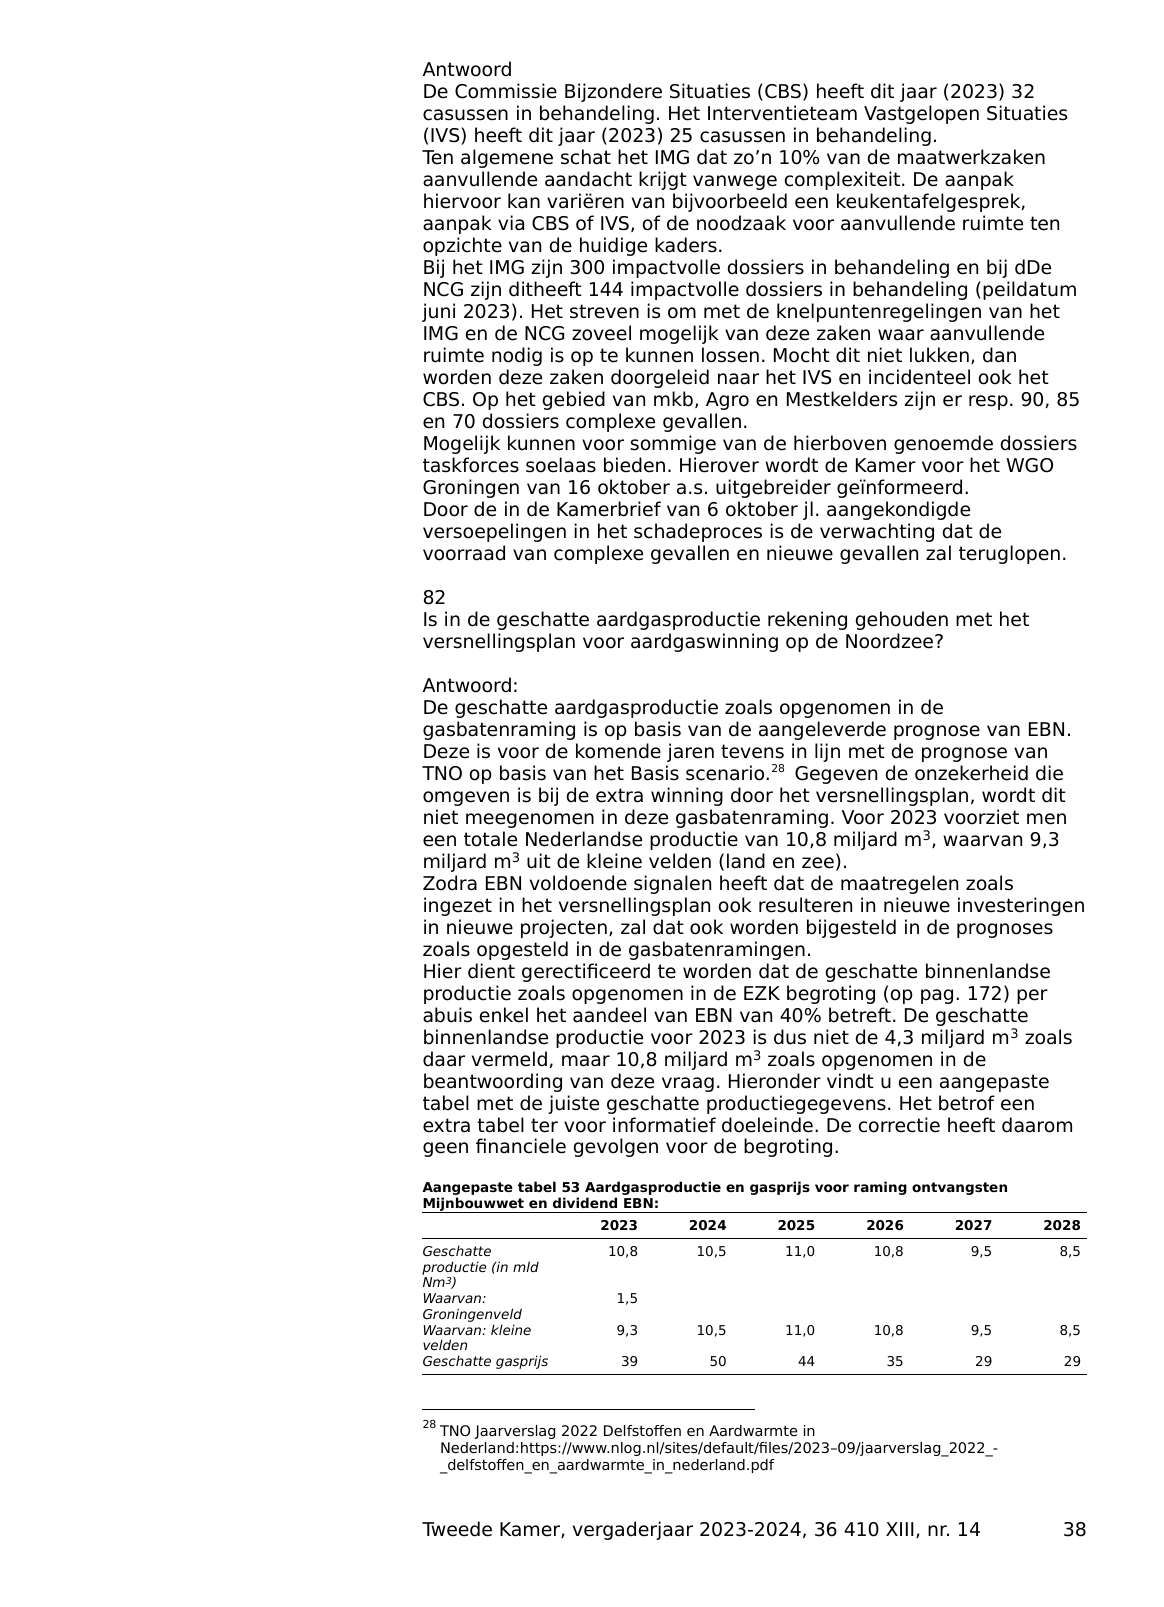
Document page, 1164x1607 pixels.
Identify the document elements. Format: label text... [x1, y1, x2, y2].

table_cell Waarvan: kleine velden [422, 1322, 555, 1354]
table_cell Waarvan: Groningenveld [422, 1291, 555, 1322]
table_cell 8,5 [998, 1239, 1087, 1291]
table_cell 8,5 [998, 1322, 1087, 1354]
table_cell 11,0 [732, 1239, 821, 1291]
table_cell 9,3 [555, 1322, 644, 1354]
text Hier dient gerectificeerd te worden dat de geschatte binnenlandse productie zoals opgenomen in de EZK begroting (op pag. 172) per abuis enkel het aandeel van EBN van 40% betreft. De geschatte binnenlandse productie voor 2023 is dus niet de 4,3 miljard m3 zoals daar vermeld, maar 10,8 miljard m3 zoals opgenomen in de beantwoording van deze vraag. Hieronder vindt u een aangepaste tabel met de juiste geschatte productiegegevens. Het betrof een extra tabel ter voor informatief doeleinde. De correctie heeft daarom geen financiele gevolgen voor de begroting. [422, 961, 1087, 1158]
table_cell 2024 [644, 1213, 732, 1238]
table_cell 2027 [910, 1213, 998, 1238]
text Antwoord: [422, 675, 1087, 697]
text Door de in de Kamerbrief van 6 oktober jl. aangekondigde versoepelingen in het schadeproces is de verwachting dat de voorraad van complexe gevallen en nieuwe gevallen zal teruglopen. [422, 499, 1087, 564]
table_header Aangepaste tabel 53 Aardgasproductie en gasprĳs voor raming ontvangsten Mĳnbouwwet en dividend EBN: [422, 1180, 1087, 1212]
text Mogelijk kunnen voor sommige van de hierboven genoemde dossiers taskforces soelaas bieden. Hierover wordt de Kamer voor het WGO Groningen van 16 oktober a.s. uitgebreider geïnformeerd. [422, 433, 1087, 499]
table_cell 29 [910, 1354, 998, 1374]
text 82 [422, 587, 1087, 609]
text De geschatte aardgasproductie zoals opgenomen in de gasbatenraming is op basis van de aangeleverde prognose van EBN. Deze is voor de komende jaren tevens in lijn met de prognose van TNO op basis van het Basis scenario. Gegeven de onzekerheid die omgeven is bij de extra winning door het versnellingsplan, wordt dit niet meegenomen in deze gasbatenraming. Voor 2023 voorziet men een totale Nederlandse productie van 10,8 miljard m3, waarvan 9,3 miljard m3 uit de kleine velden (land en zee). [422, 697, 1087, 873]
table_cell 9,5 [910, 1239, 998, 1291]
text Zodra EBN voldoende signalen heeft dat de maatregelen zoals ingezet in het versnellingsplan ook resulteren in nieuwe investeringen in nieuwe projecten, zal dat ook worden bijgesteld in de prognoses zoals opgesteld in de gasbatenramingen. [422, 873, 1087, 961]
table_cell Geschatte gasprijs [422, 1354, 555, 1374]
text Ten algemene schat het IMG dat zo’n 10% van de maatwerkzaken aanvullende aandacht krijgt vanwege complexiteit. De aanpak hiervoor kan variëren van bijvoorbeeld een keukentafelgesprek, aanpak via CBS of IVS, of de noodzaak voor aanvullende ruimte ten opzichte van de huidige kaders. [422, 147, 1087, 257]
table_cell 35 [821, 1354, 909, 1374]
table_cell 29 [998, 1354, 1087, 1374]
text Bij het IMG zijn 300 impactvolle dossiers in behandeling en bij dDe NCG zijn ditheeft 144 impactvolle dossiers in behandeling (peildatum juni 2023). Het streven is om met de knelpuntenregelingen van het IMG en de NCG zoveel mogelijk van deze zaken waar aanvullende ruimte nodig is op te kunnen lossen. Mocht dit niet lukken, dan worden deze zaken doorgeleid naar het IVS en incidenteel ook het CBS. Op het gebied van mkb, Agro en Mestkelders zijn er resp. 90, 85 en 70 dossiers complexe gevallen. [422, 257, 1087, 433]
text Antwoord [422, 59, 1087, 81]
table_cell 2026 [821, 1213, 909, 1238]
text De Commissie Bijzondere Situaties (CBS) heeft dit jaar (2023) 32 casussen in behandeling. Het Interventieteam Vastgelopen Situaties (IVS) heeft dit jaar (2023) 25 casussen in behandeling. [422, 81, 1087, 147]
table_cell 44 [732, 1354, 821, 1374]
table_cell 9,5 [910, 1322, 998, 1354]
table_cell [422, 1213, 555, 1238]
text Is in de geschatte aardgasproductie rekening gehouden met het versnellingsplan voor aardgaswinning op de Noordzee? [422, 609, 1087, 653]
table_cell 10,8 [555, 1239, 644, 1291]
table_cell 11,0 [732, 1322, 821, 1354]
table_cell 39 [555, 1354, 644, 1374]
table_cell 10,5 [644, 1239, 732, 1291]
table_cell 10,8 [821, 1322, 909, 1354]
table_cell 10,8 [821, 1239, 909, 1291]
table_cell 2023 [555, 1213, 644, 1238]
text TNO Jaarverslag 2022 Delfstoffen en Aardwarmte in Nederland:https://www.nlog.nl/sites/default/files/2023–09/jaarverslag_2022_-_delfstoffen_en_aardwarmte_in_nederland.pdf [422, 1418, 1087, 1474]
table_cell [910, 1291, 998, 1322]
table_cell [998, 1291, 1087, 1322]
table_cell 2028 [998, 1213, 1087, 1238]
table_cell [732, 1291, 821, 1322]
table_cell 1,5 [555, 1291, 644, 1322]
table_cell Geschatte productie (in mld Nm3) [422, 1239, 555, 1291]
table_cell 50 [644, 1354, 732, 1374]
table_cell 2025 [732, 1213, 821, 1238]
table_cell 10,5 [644, 1322, 732, 1354]
table_cell [644, 1291, 732, 1322]
table_cell [821, 1291, 909, 1322]
